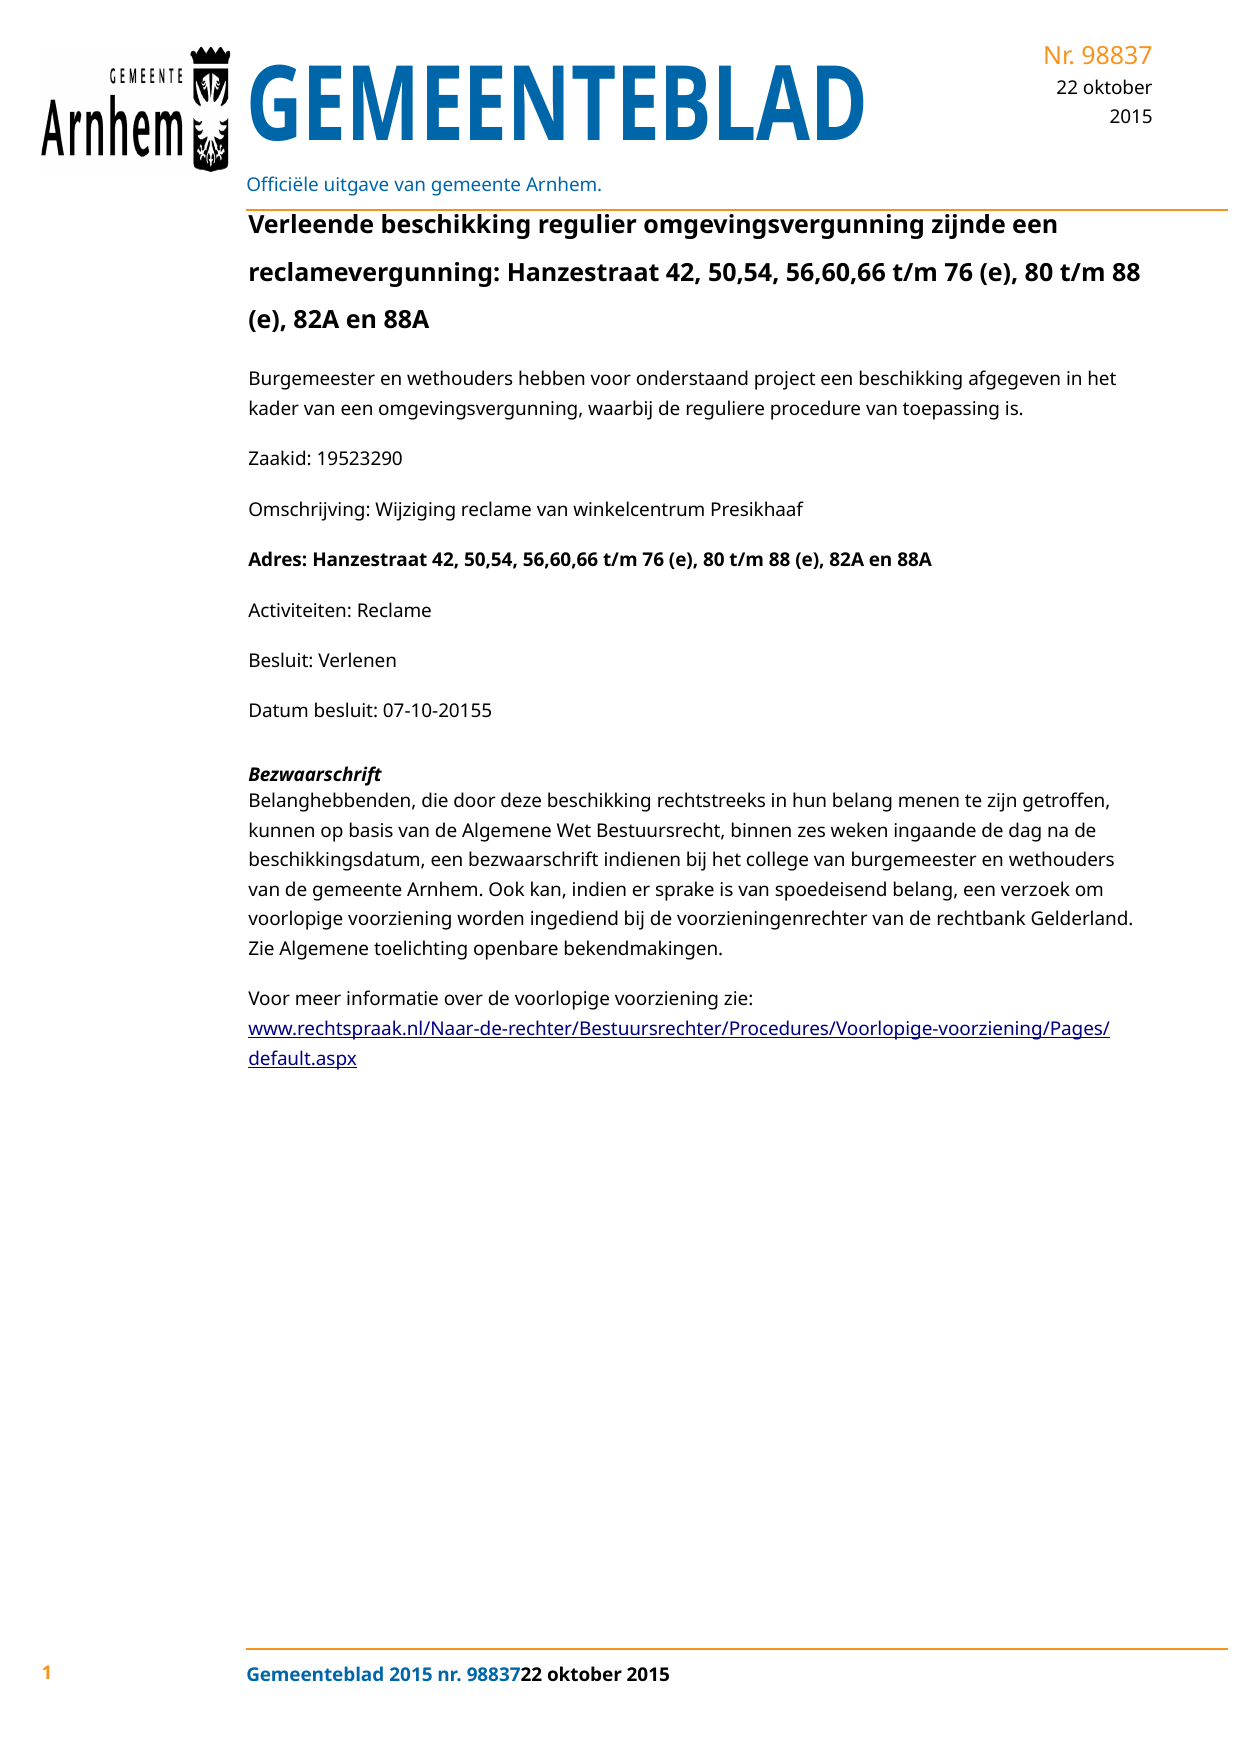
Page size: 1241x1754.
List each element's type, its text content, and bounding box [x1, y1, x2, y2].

text Adres: Hanzestraat 42, 50,54, 56,60,66 t/m 76 (e), 80 t/m 88 (e), 82A en 88A [248, 546, 1152, 572]
picture [41, 47, 231, 172]
text Bezwaarschrift [248, 762, 1152, 787]
text Omschrijving: Wijziging reclame van winkelcentrum Presikhaaf [248, 496, 1152, 522]
text Besluit: Verlenen [248, 647, 1152, 673]
text Belanghebbenden, die door deze beschikking rechtstreeks in hun belang menen te zijn getroffen, kunnen op basis van de Algemene Wet Bestuursrecht, binnen zes weken ingaande de dag na de beschikkingsdatum, een bezwaarschrift indienen bij het college van burgemeester en wethouders van de gemeente Arnhem. Ook kan, indien er sprake is van spoedeisend belang, een verzoek om voorlopige voorziening worden ingediend bij de voorzieningenrechter van de rechtbank Gelderland. Zie Algemene toelichting openbare bekendmakingen. [248, 787, 1152, 961]
text Activiteiten: Reclame [248, 597, 1152, 622]
text Datum besluit: 07-10-20155 [248, 698, 1152, 723]
text Voor meer informatie over de voorlopige voorziening zie: www.rechtspraak.nl/Naar-de-rechter/Bestuursrechter/Procedures/Voorlopige-voorziening/Pages/default.aspx [248, 986, 1152, 1071]
text Burgemeester en wethouders hebben voor onderstaand project een beschikking afgegeven in het kader van een omgevingsvergunning, waarbij de reguliere procedure van toepassing is. [248, 366, 1152, 421]
text Zaakid: 19523290 [248, 446, 1152, 471]
text Verleende beschikking regulier omgevingsvergunning zijnde een reclamevergunning: Hanzestraat 42, 50,54, 56,60,66 t/m 76 (e), 80 t/m 88 (e), 82A en 88A [248, 211, 1152, 336]
